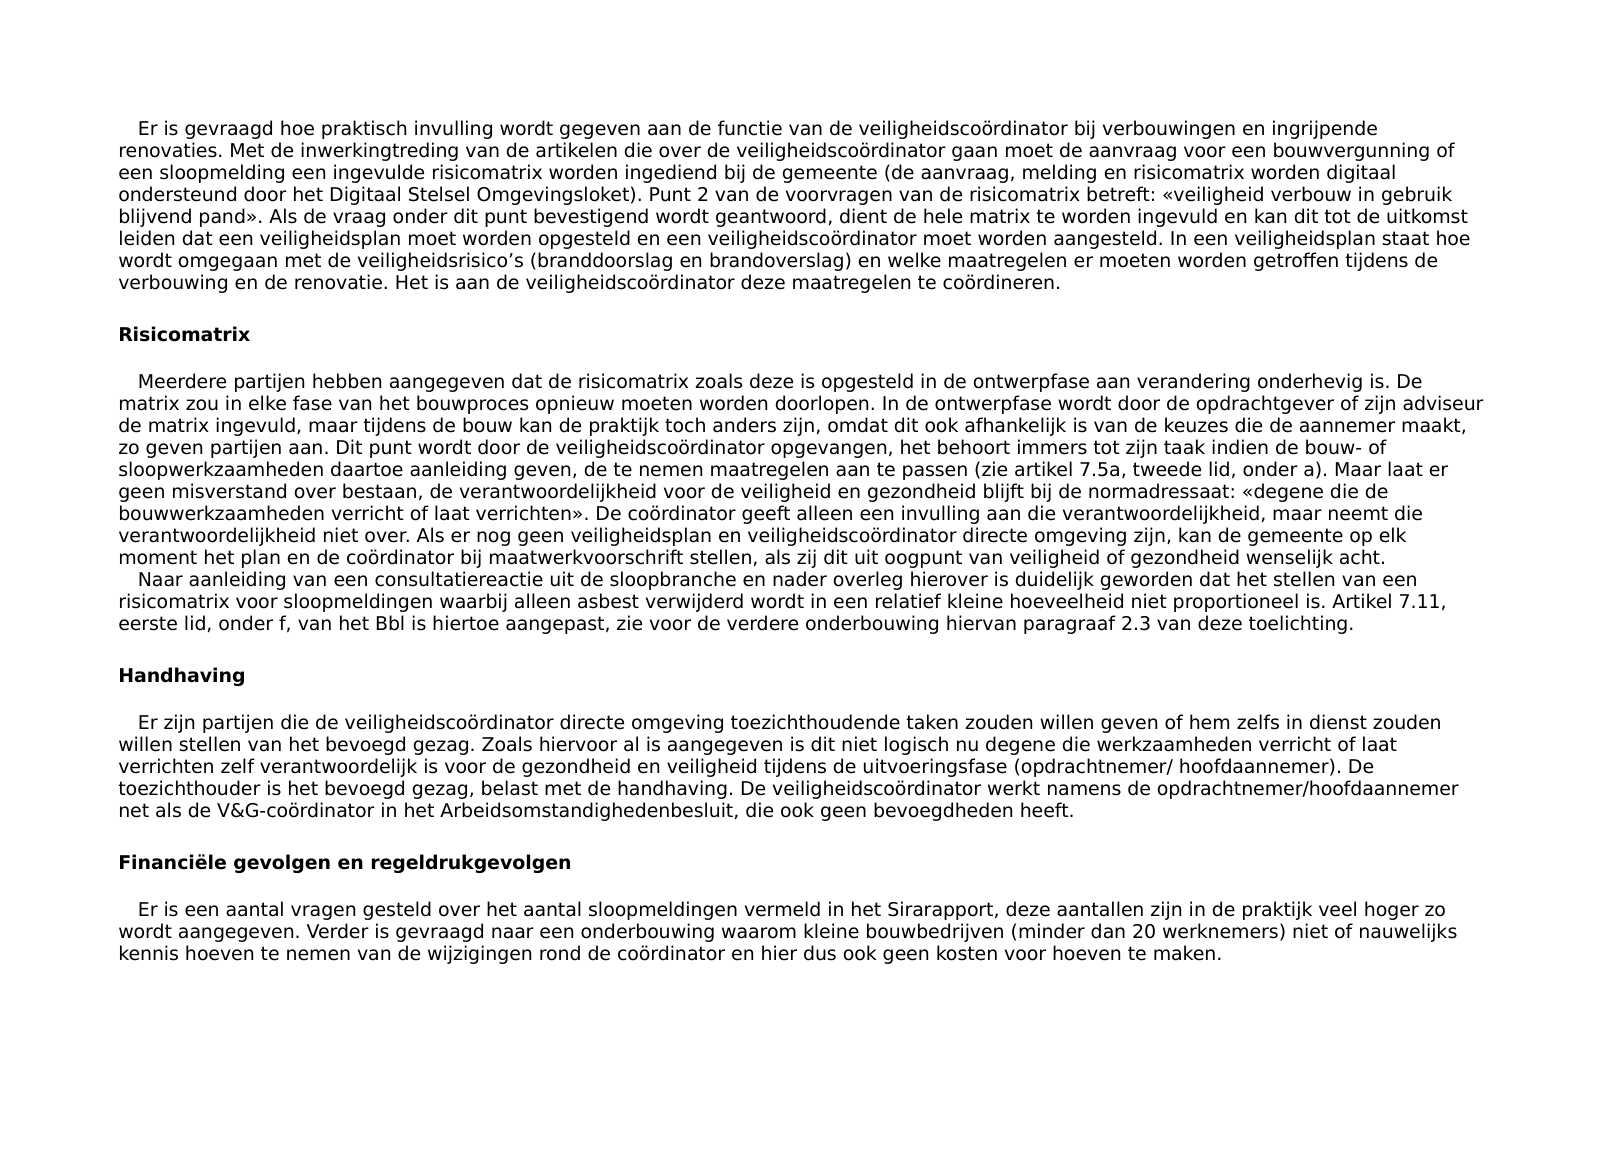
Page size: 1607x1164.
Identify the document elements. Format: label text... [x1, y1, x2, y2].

text Meerdere partijen hebben aangegeven dat de risicomatrix zoals deze is opgesteld in de ontwerpfase aan verandering onderhevig is. De matrix zou in elke fase van het bouwproces opnieuw moeten worden doorlopen. In de ontwerpfase wordt door de opdrachtgever of zijn adviseur de matrix ingevuld, maar tijdens de bouw kan de praktijk toch anders zijn, omdat dit ook afhankelijk is van de keuzes die de aannemer maakt, zo geven partijen aan. Dit punt wordt door de veiligheidscoördinator opgevangen, het behoort immers tot zijn taak indien de bouw- of sloopwerkzaamheden daartoe aanleiding geven, de te nemen maatregelen aan te passen (zie artikel 7.5a, tweede lid, onder a). Maar laat er geen misverstand over bestaan, de verantwoordelijkheid voor de veiligheid en gezondheid blijft bij de normadressaat: «degene die de bouwwerkzaamheden verricht of laat verrichten». De coördinator geeft alleen een invulling aan die verantwoordelijkheid, maar neemt die verantwoordelijkheid niet over. Als er nog geen veiligheidsplan en veiligheidscoördinator directe omgeving zijn, kan de gemeente op elk moment het plan en de coördinator bij maatwerkvoorschrift stellen, als zij dit uit oogpunt van veiligheid of gezondheid wenselijk acht. [118, 371, 1488, 569]
subtitle Handhaving [118, 665, 1488, 687]
subtitle Risicomatrix [118, 324, 1488, 346]
text Naar aanleiding van een consultatiereactie uit de sloopbranche en nader overleg hierover is duidelijk geworden dat het stellen van een risicomatrix voor sloopmeldingen waarbij alleen asbest verwijderd wordt in een relatief kleine hoeveelheid niet proportioneel is. Artikel 7.11, eerste lid, onder f, van het Bbl is hiertoe aangepast, zie voor de verdere onderbouwing hiervan paragraaf 2.3 van deze toelichting. [118, 569, 1488, 635]
subtitle Financiële gevolgen en regeldrukgevolgen [118, 852, 1488, 873]
text Er zijn partijen die de veiligheidscoördinator directe omgeving toezichthoudende taken zouden willen geven of hem zelfs in dienst zouden willen stellen van het bevoegd gezag. Zoals hiervoor al is aangegeven is dit niet logisch nu degene die werkzaamheden verricht of laat verrichten zelf verantwoordelijk is voor de gezondheid en veiligheid tijdens de uitvoeringsfase (opdrachtnemer/ hoofdaannemer). De toezichthouder is het bevoegd gezag, belast met de handhaving. De veiligheidscoördinator werkt namens de opdrachtnemer/hoofdaannemer net als de V&G-coördinator in het Arbeidsomstandighedenbesluit, die ook geen bevoegdheden heeft. [118, 712, 1488, 822]
text Er is gevraagd hoe praktisch invulling wordt gegeven aan de functie van de veiligheidscoördinator bij verbouwingen en ingrijpende renovaties. Met de inwerkingtreding van de artikelen die over de veiligheidscoördinator gaan moet de aanvraag voor een bouwvergunning of een sloopmelding een ingevulde risicomatrix worden ingediend bij de gemeente (de aanvraag, melding en risicomatrix worden digitaal ondersteund door het Digitaal Stelsel Omgevingsloket). Punt 2 van de voorvragen van de risicomatrix betreft: «veiligheid verbouw in gebruik blijvend pand». Als de vraag onder dit punt bevestigend wordt geantwoord, dient de hele matrix te worden ingevuld en kan dit tot de uitkomst leiden dat een veiligheidsplan moet worden opgesteld en een veiligheidscoördinator moet worden aangesteld. In een veiligheidsplan staat hoe wordt omgegaan met de veiligheidsrisico’s (branddoorslag en brandoverslag) en welke maatregelen er moeten worden getroffen tijdens de verbouwing en de renovatie. Het is aan de veiligheidscoördinator deze maatregelen te coördineren. [118, 118, 1488, 294]
text Er is een aantal vragen gesteld over het aantal sloopmeldingen vermeld in het Sirarapport, deze aantallen zijn in de praktijk veel hoger zo wordt aangegeven. Verder is gevraagd naar een onderbouwing waarom kleine bouwbedrijven (minder dan 20 werknemers) niet of nauwelijks kennis hoeven te nemen van de wijzigingen rond de coördinator en hier dus ook geen kosten voor hoeven te maken. [118, 898, 1488, 964]
